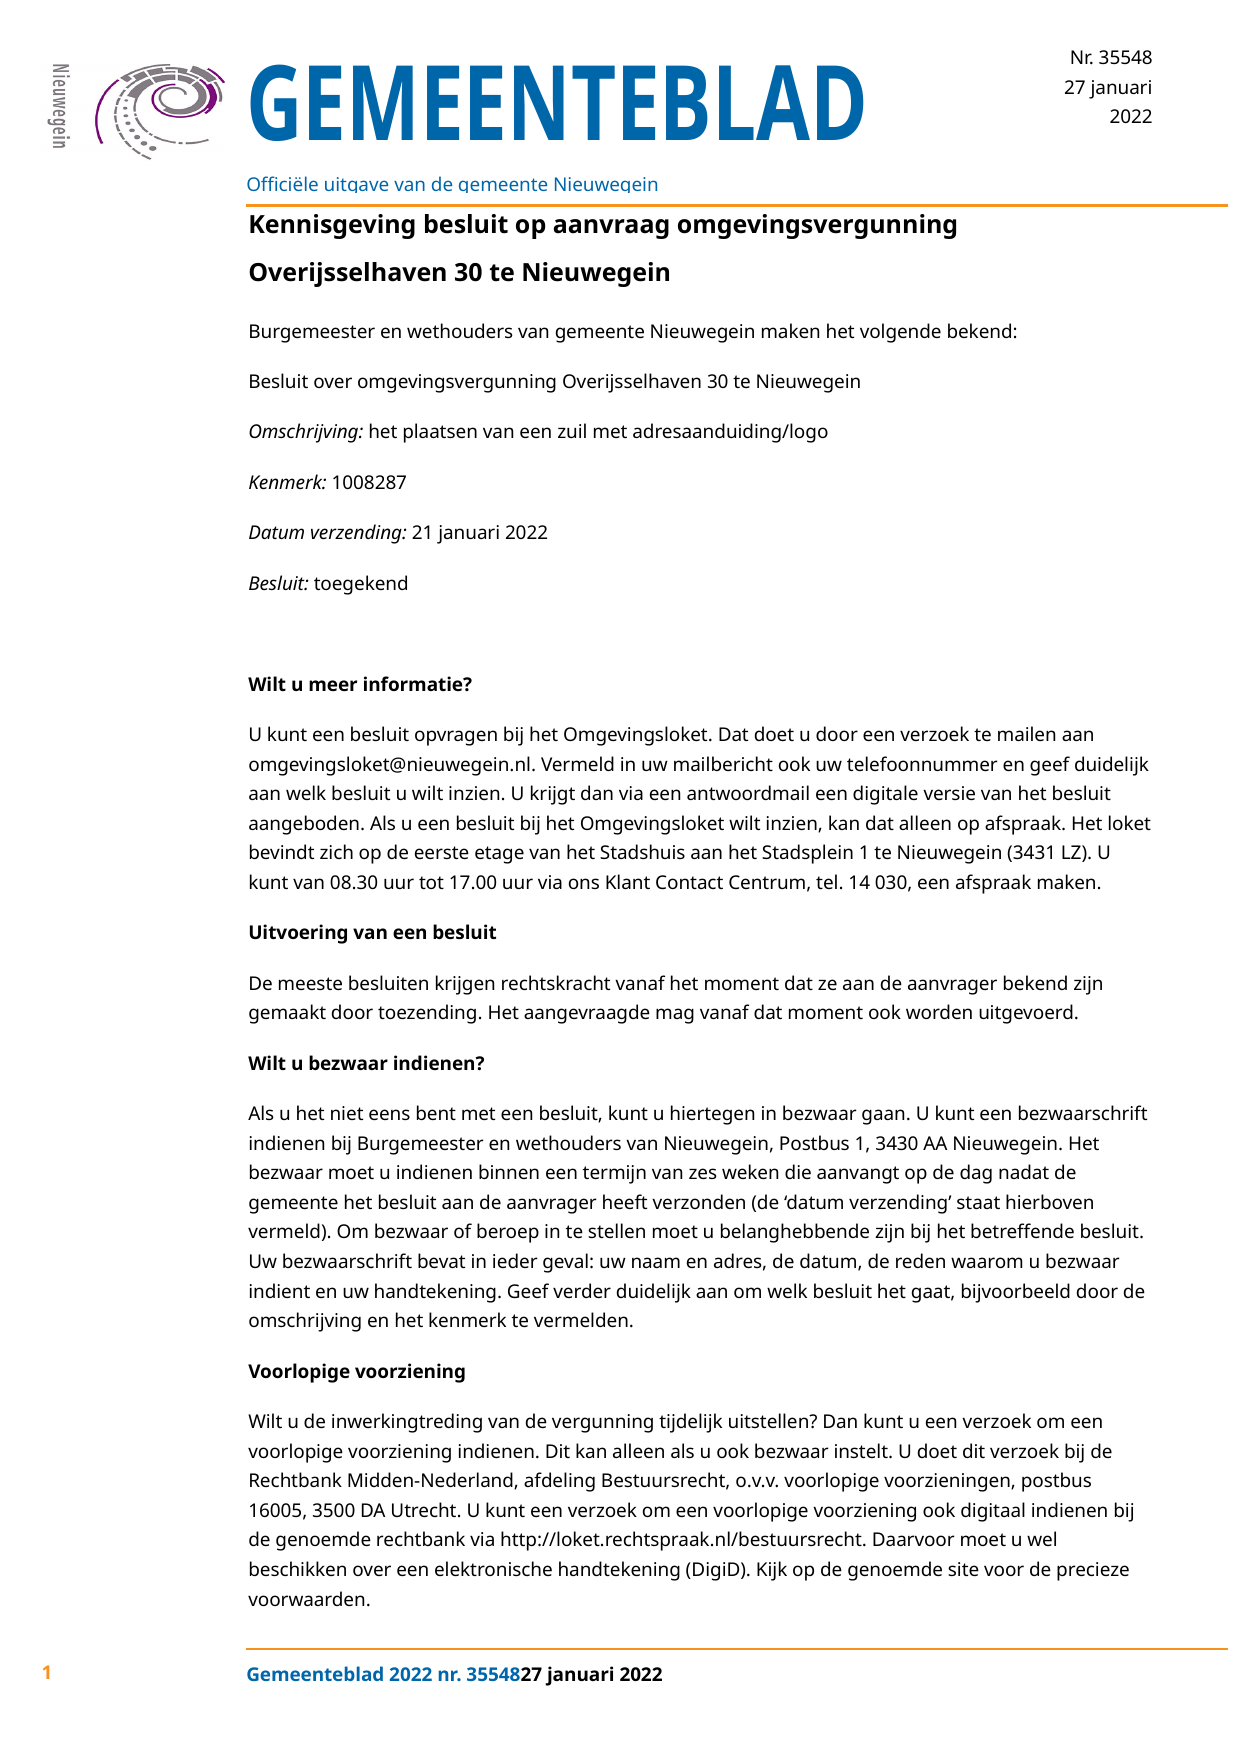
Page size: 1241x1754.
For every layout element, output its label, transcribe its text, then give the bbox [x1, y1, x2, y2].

text Burgemeester en wethouders van gemeente Nieuwegein maken het volgende bekend: [248, 318, 1152, 344]
text Uitvoering van een besluit [248, 919, 1152, 945]
text Omschrijving: het plaatsen van een zuil met adresaanduiding/logo [248, 419, 1152, 444]
text Besluit over omgevingsvergunning Overijsselhaven 30 te Nieuwegein [248, 368, 1152, 394]
text Wilt u de inwerkingtreding van de vergunning tijdelijk uitstellen? Dan kunt u een verzoek om een voorlopige voorziening indienen. Dit kan alleen als u ook bezwaar instelt. U doet dit verzoek bij de Rechtbank Midden-Nederland, afdeling Bestuursrecht, o.v.v. voorlopige voorzieningen, postbus 16005, 3500 DA Utrecht. U kunt een verzoek om een voorlopige voorziening ook digitaal indienen bij de genoemde rechtbank via http://loket.rechtspraak.nl/bestuursrecht. Daarvoor moet u wel beschikken over een elektronische handtekening (DigiD). Kijk op de genoemde site voor de precieze voorwaarden. [248, 1408, 1152, 1612]
picture [41, 47, 231, 172]
text Besluit: toegekend [248, 570, 1152, 596]
text Wilt u bezwaar indienen? [248, 1050, 1152, 1076]
text Datum verzending: 21 januari 2022 [248, 519, 1152, 545]
text Kennisgeving besluit op aanvraag omgevingsvergunning Overijsselhaven 30 te Nieuwegein [248, 207, 1152, 288]
text Als u het niet eens bent met een besluit, kunt u hiertegen in bezwaar gaan. U kunt een bezwaarschrift indienen bij Burgemeester en wethouders van Nieuwegein, Postbus 1, 3430 AA Nieuwegein. Het bezwaar moet u indienen binnen een termijn van zes weken die aanvangt op de dag nadat de gemeente het besluit aan de aanvrager heeft verzonden (de ‘datum verzending’ staat hierboven vermeld). Om bezwaar of beroep in te stellen moet u belanghebbende zijn bij het betreffende besluit. Uw bezwaarschrift bevat in ieder geval: uw naam en adres, de datum, de reden waarom u bezwaar indient en uw handtekening. Geef verder duidelijk aan om welk besluit het gaat, bijvoorbeeld door de omschrijving en het kenmerk te vermelden. [248, 1100, 1152, 1333]
text U kunt een besluit opvragen bij het Omgevingsloket. Dat doet u door een verzoek te mailen aan omgevingsloket@nieuwegein.nl. Vermeld in uw mailbericht ook uw telefoonnummer en geef duidelijk aan welk besluit u wilt inzien. U krijgt dan via een antwoordmail een digitale versie van het besluit aangeboden. Als u een besluit bij het Omgevingsloket wilt inzien, kan dat alleen op afspraak. Het loket bevindt zich op de eerste etage van het Stadshuis aan het Stadsplein 1 te Nieuwegein (3431 LZ). U kunt van 08.30 uur tot 17.00 uur via ons Klant Contact Centrum, tel. 14 030, een afspraak maken. [248, 721, 1152, 895]
text Voorlopige voorziening [248, 1358, 1152, 1384]
text De meeste besluiten krijgen rechtskracht vanaf het moment dat ze aan de aanvrager bekend zijn gemaakt door toezending. Het aangevraagde mag vanaf dat moment ook worden uitgevoerd. [248, 970, 1152, 1025]
text Kenmerk: 1008287 [248, 469, 1152, 495]
text Wilt u meer informatie? [248, 671, 1152, 697]
